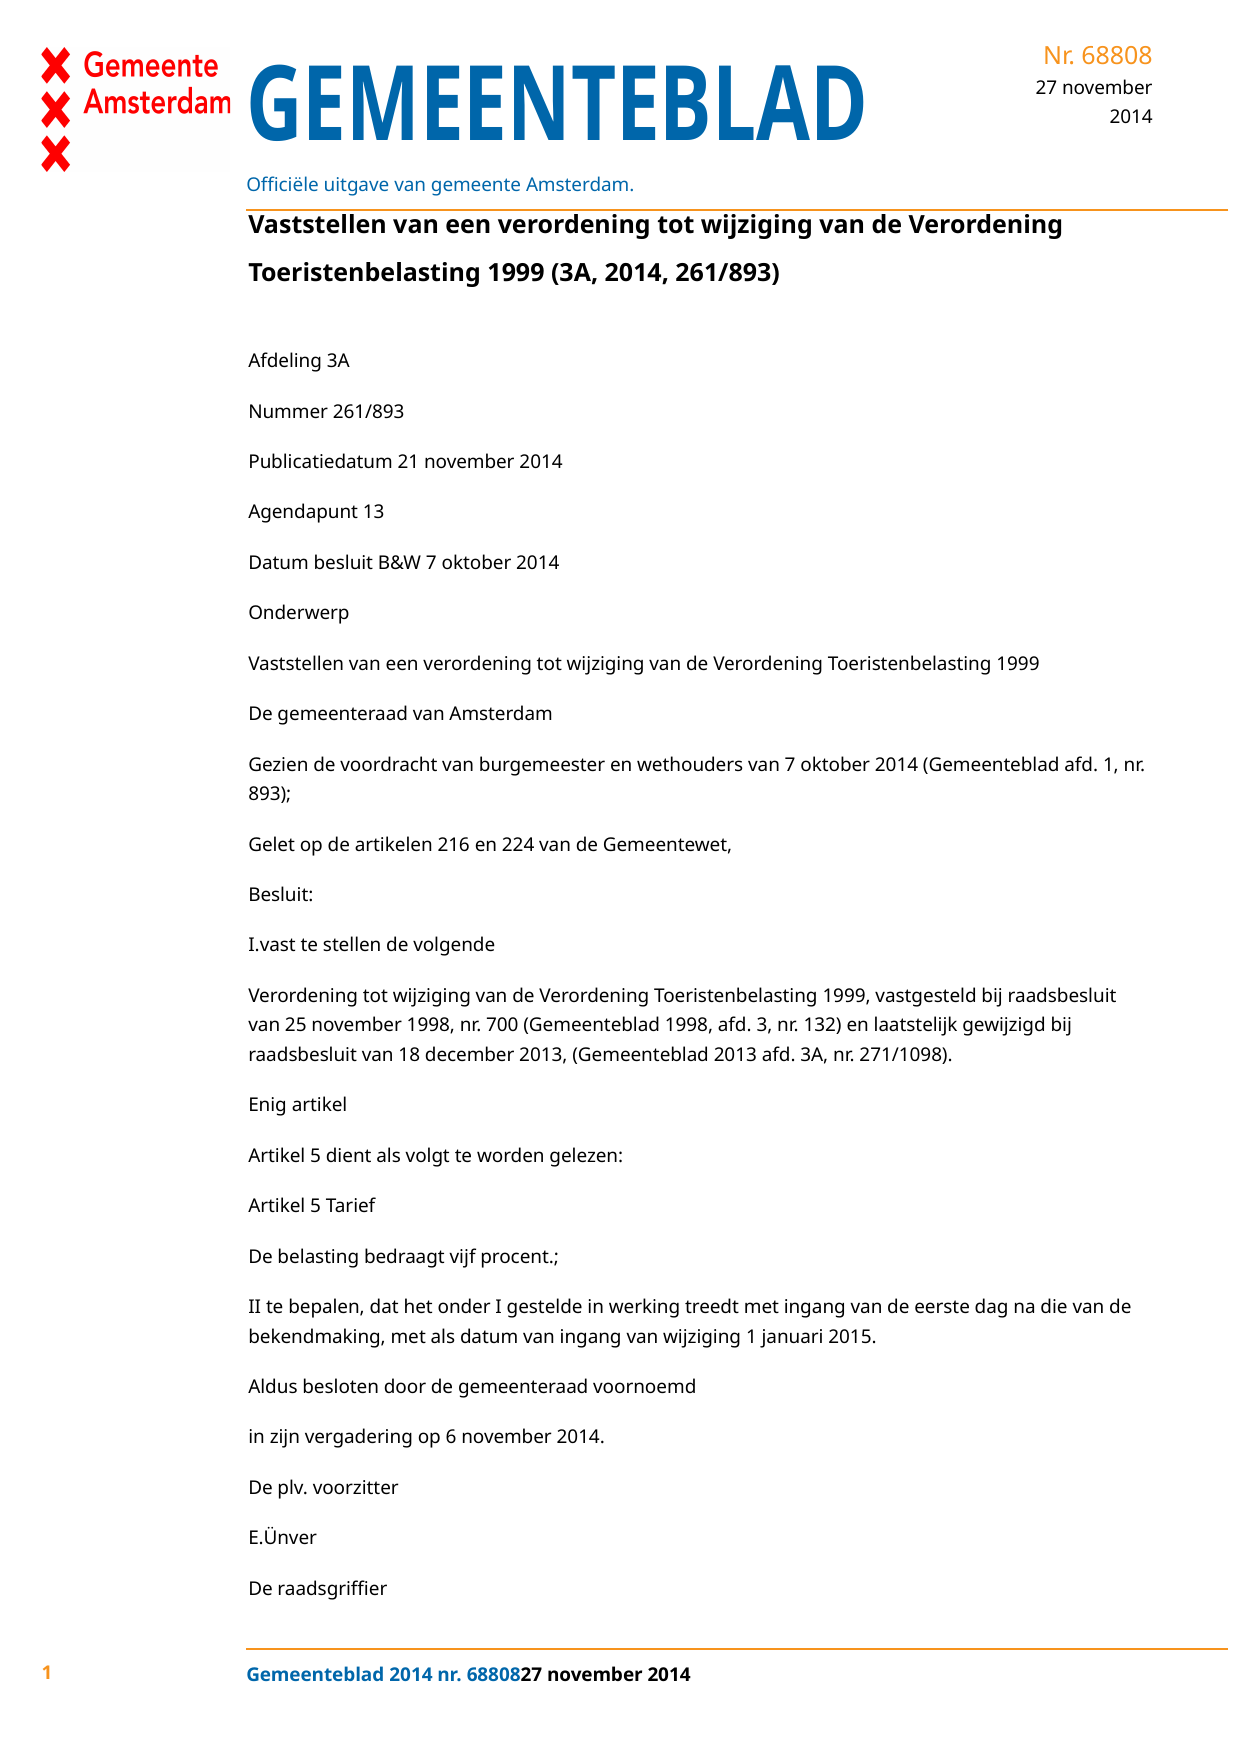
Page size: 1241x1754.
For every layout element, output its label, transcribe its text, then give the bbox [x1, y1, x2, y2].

text De raadsgriffier [248, 1575, 1152, 1601]
text Datum besluit B&W 7 oktober 2014 [248, 549, 1152, 575]
text II te bepalen, dat het onder I gestelde in werking treedt met ingang van de eerste dag na die van de bekendmaking, met als datum van ingang van wijziging 1 januari 2015. [248, 1293, 1152, 1349]
text Agendapunt 13 [248, 499, 1152, 524]
text Enig artikel [248, 1092, 1152, 1117]
text Vaststellen van een verordening tot wijziging van de Verordening Toeristenbelasting 1999 (3A, 2014, 261/893) [248, 211, 1152, 288]
text I.vast te stellen de volgende [248, 932, 1152, 957]
text Gelet op de artikelen 216 en 224 van de Gemeentewet, [248, 831, 1152, 857]
text Publicatiedatum 21 november 2014 [248, 448, 1152, 474]
picture [41, 47, 231, 172]
text Gezien de voordracht van burgemeester en wethouders van 7 oktober 2014 (Gemeenteblad afd. 1, nr. 893); [248, 751, 1152, 806]
text Afdeling 3A [248, 347, 1152, 373]
text Artikel 5 Tarief [248, 1192, 1152, 1218]
text De belasting bedraagt vijf procent.; [248, 1243, 1152, 1269]
text Besluit: [248, 881, 1152, 907]
text Aldus besloten door de gemeenteraad voornoemd [248, 1373, 1152, 1399]
text E.Ünver [248, 1524, 1152, 1550]
text in zijn vergadering op 6 november 2014. [248, 1424, 1152, 1449]
text Nummer 261/893 [248, 398, 1152, 424]
text Artikel 5 dient als volgt te worden gelezen: [248, 1142, 1152, 1168]
text Vaststellen van een verordening tot wijziging van de Verordening Toeristenbelasting 1999 [248, 650, 1152, 676]
text Onderwerp [248, 599, 1152, 625]
text De plv. voorzitter [248, 1474, 1152, 1500]
text De gemeenteraad van Amsterdam [248, 700, 1152, 726]
text Verordening tot wijziging van de Verordening Toeristenbelasting 1999, vastgesteld bij raadsbesluit van 25 november 1998, nr. 700 (Gemeenteblad 1998, afd. 3, nr. 132) en laatstelijk gewijzigd bij raadsbesluit van 18 december 2013, (Gemeenteblad 2013 afd. 3A, nr. 271/1098). [248, 982, 1152, 1067]
